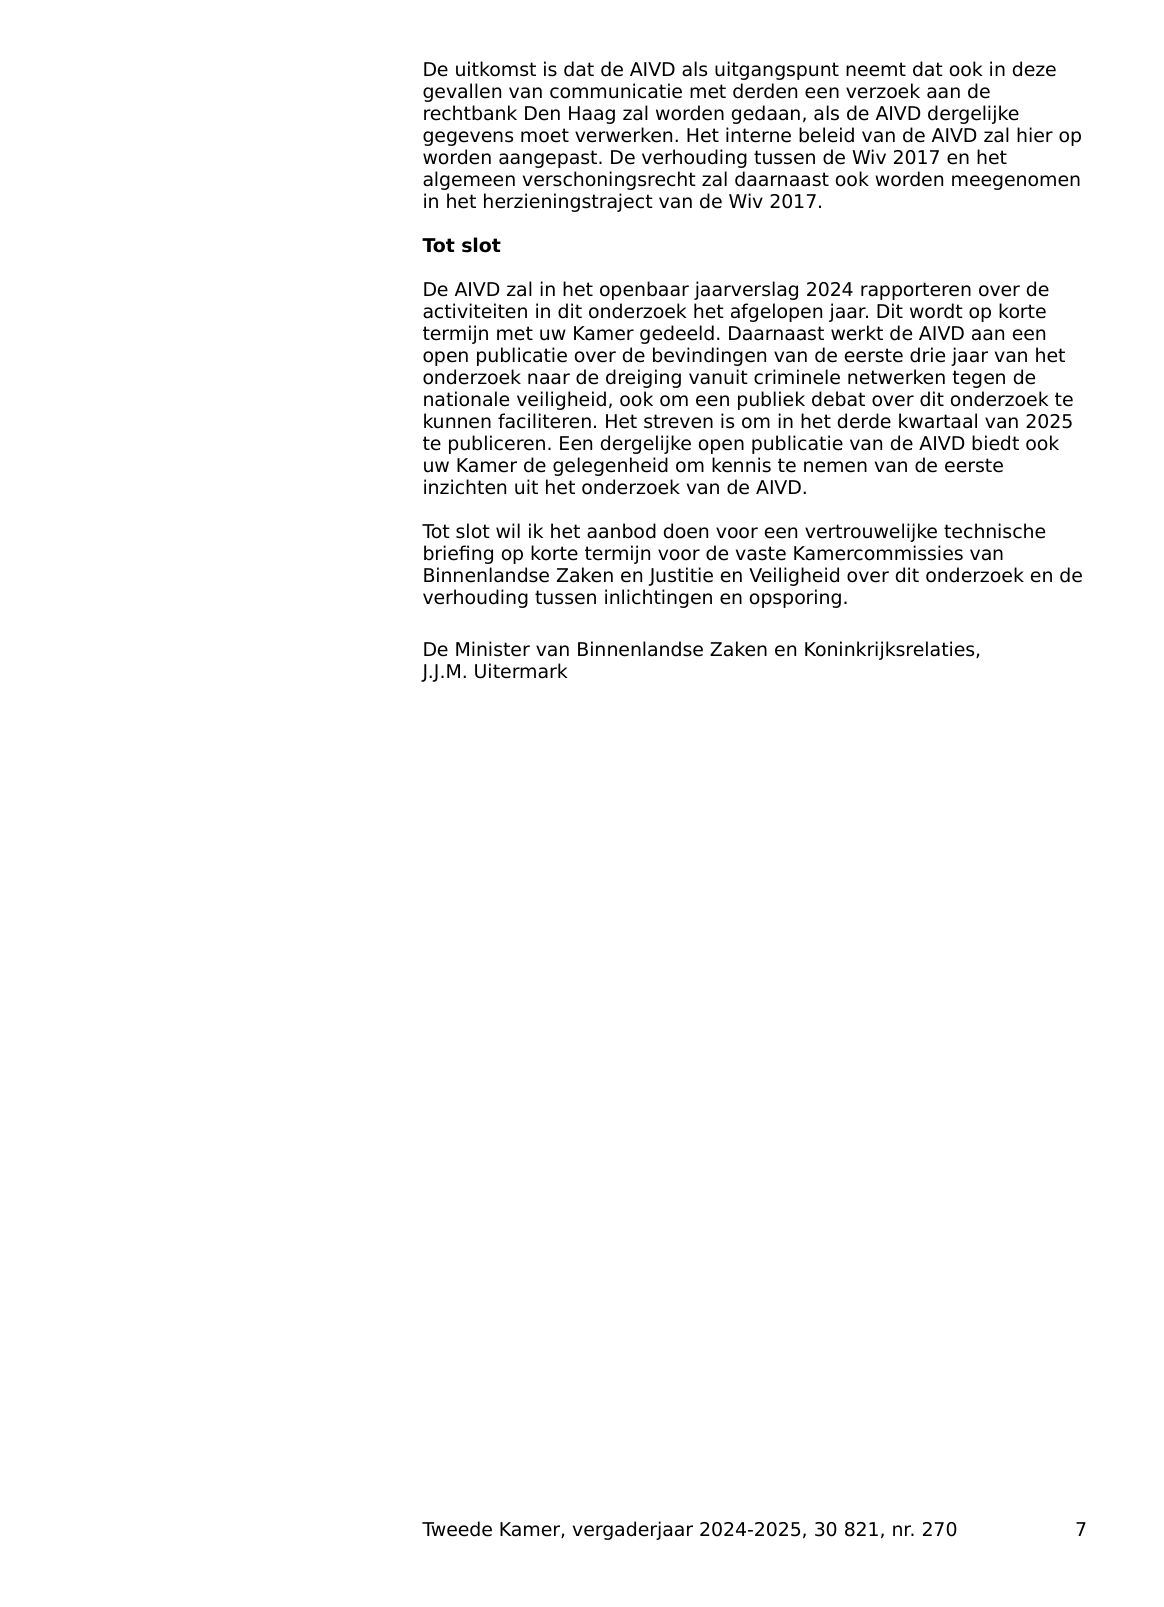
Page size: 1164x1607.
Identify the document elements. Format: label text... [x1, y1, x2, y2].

text De AIVD zal in het openbaar jaarverslag 2024 rapporteren over de activiteiten in dit onderzoek het afgelopen jaar. Dit wordt op korte termijn met uw Kamer gedeeld. Daarnaast werkt de AIVD aan een open publicatie over de bevindingen van de eerste drie jaar van het onderzoek naar de dreiging vanuit criminele netwerken tegen de nationale veiligheid, ook om een publiek debat over dit onderzoek te kunnen faciliteren. Het streven is om in het derde kwartaal van 2025 te publiceren. Een dergelijke open publicatie van de AIVD biedt ook uw Kamer de gelegenheid om kennis te nemen van de eerste inzichten uit het onderzoek van de AIVD. [422, 279, 1087, 499]
subtitle Tot slot [422, 235, 1087, 257]
text De Minister van Binnenlandse Zaken en Koninkrijksrelaties, J.J.M. Uitermark [422, 639, 1087, 683]
text De uitkomst is dat de AIVD als uitgangspunt neemt dat ook in deze gevallen van communicatie met derden een verzoek aan de rechtbank Den Haag zal worden gedaan, als de AIVD dergelijke gegevens moet verwerken. Het interne beleid van de AIVD zal hier op worden aangepast. De verhouding tussen de Wiv 2017 en het algemeen verschoningsrecht zal daarnaast ook worden meegenomen in het herzieningstraject van de Wiv 2017. [422, 59, 1087, 213]
text Tot slot wil ik het aanbod doen voor een vertrouwelijke technische briefing op korte termijn voor de vaste Kamercommissies van Binnenlandse Zaken en Justitie en Veiligheid over dit onderzoek en de verhouding tussen inlichtingen en opsporing. [422, 521, 1087, 609]
